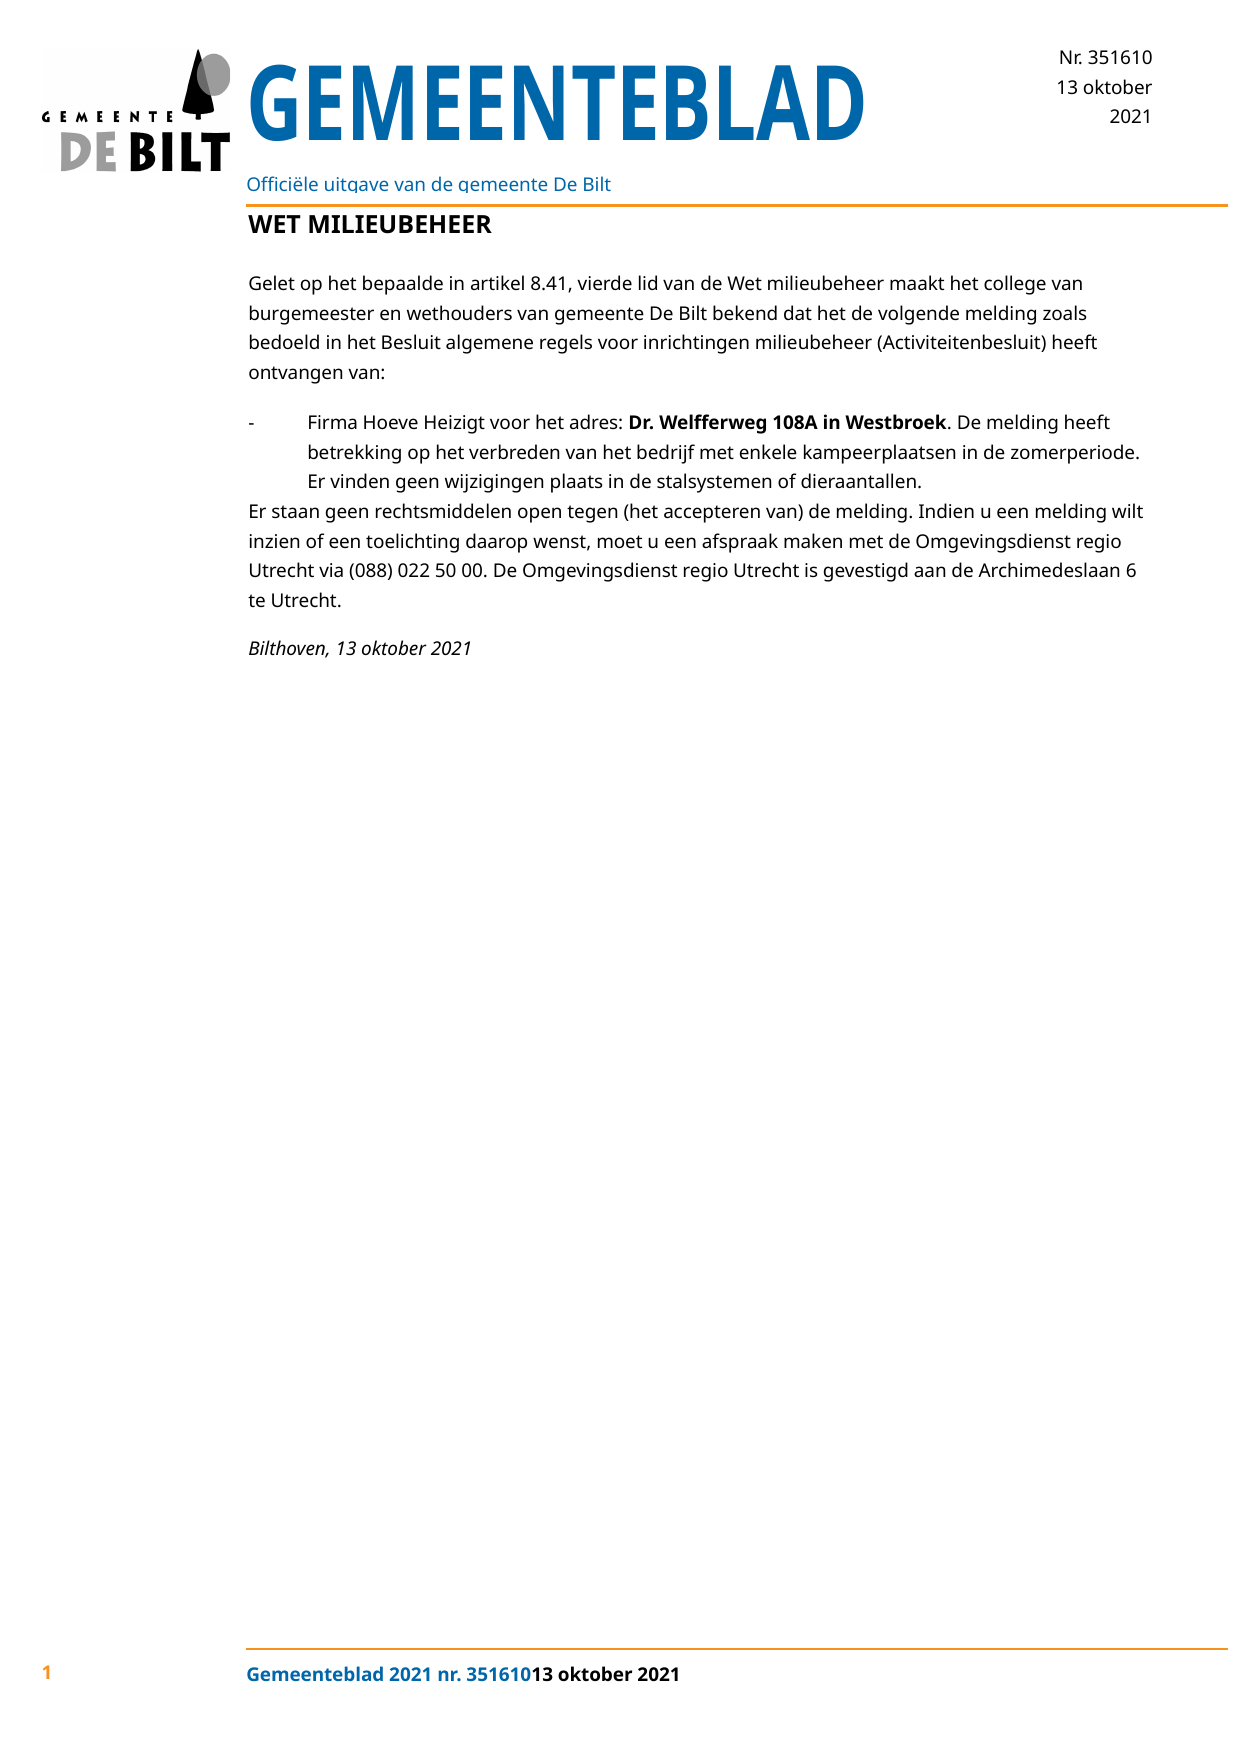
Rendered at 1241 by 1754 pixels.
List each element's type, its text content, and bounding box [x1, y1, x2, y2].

text Er staan geen rechtsmiddelen open tegen (het accepteren van) de melding. Indien u een melding wilt inzien of een toelichting daarop wenst, moet u een afspraak maken met de Omgevingsdienst regio Utrecht via (088) 022 50 00. De Omgevingsdienst regio Utrecht is gevestigd aan de Archimedeslaan 6 te Utrecht. [248, 498, 1152, 613]
text WET MILIEUBEHEER [248, 207, 1152, 241]
picture [41, 47, 231, 172]
text Gelet op het bepaalde in artikel 8.41, vierde lid van de Wet milieubeheer maakt het college van burgemeester en wethouders van gemeente De Bilt bekend dat het de volgende melding zoals bedoeld in het Besluit algemene regels voor inrichtingen milieubeheer (Activiteitenbesluit) heeft ontvangen van: [248, 270, 1152, 385]
text Bilthoven, 13 oktober 2021 [248, 635, 1152, 661]
list Firma Hoeve Heizigt voor het adres: Dr. Welfferweg 108A in Westbroek. De melding heeft betrekking op het verbreden van het bedrijf met enkele kampeerplaatsen in de zomerperiode. Er vinden geen wijzigingen plaats in de stalsystemen of dieraantallen. [248, 409, 1152, 494]
